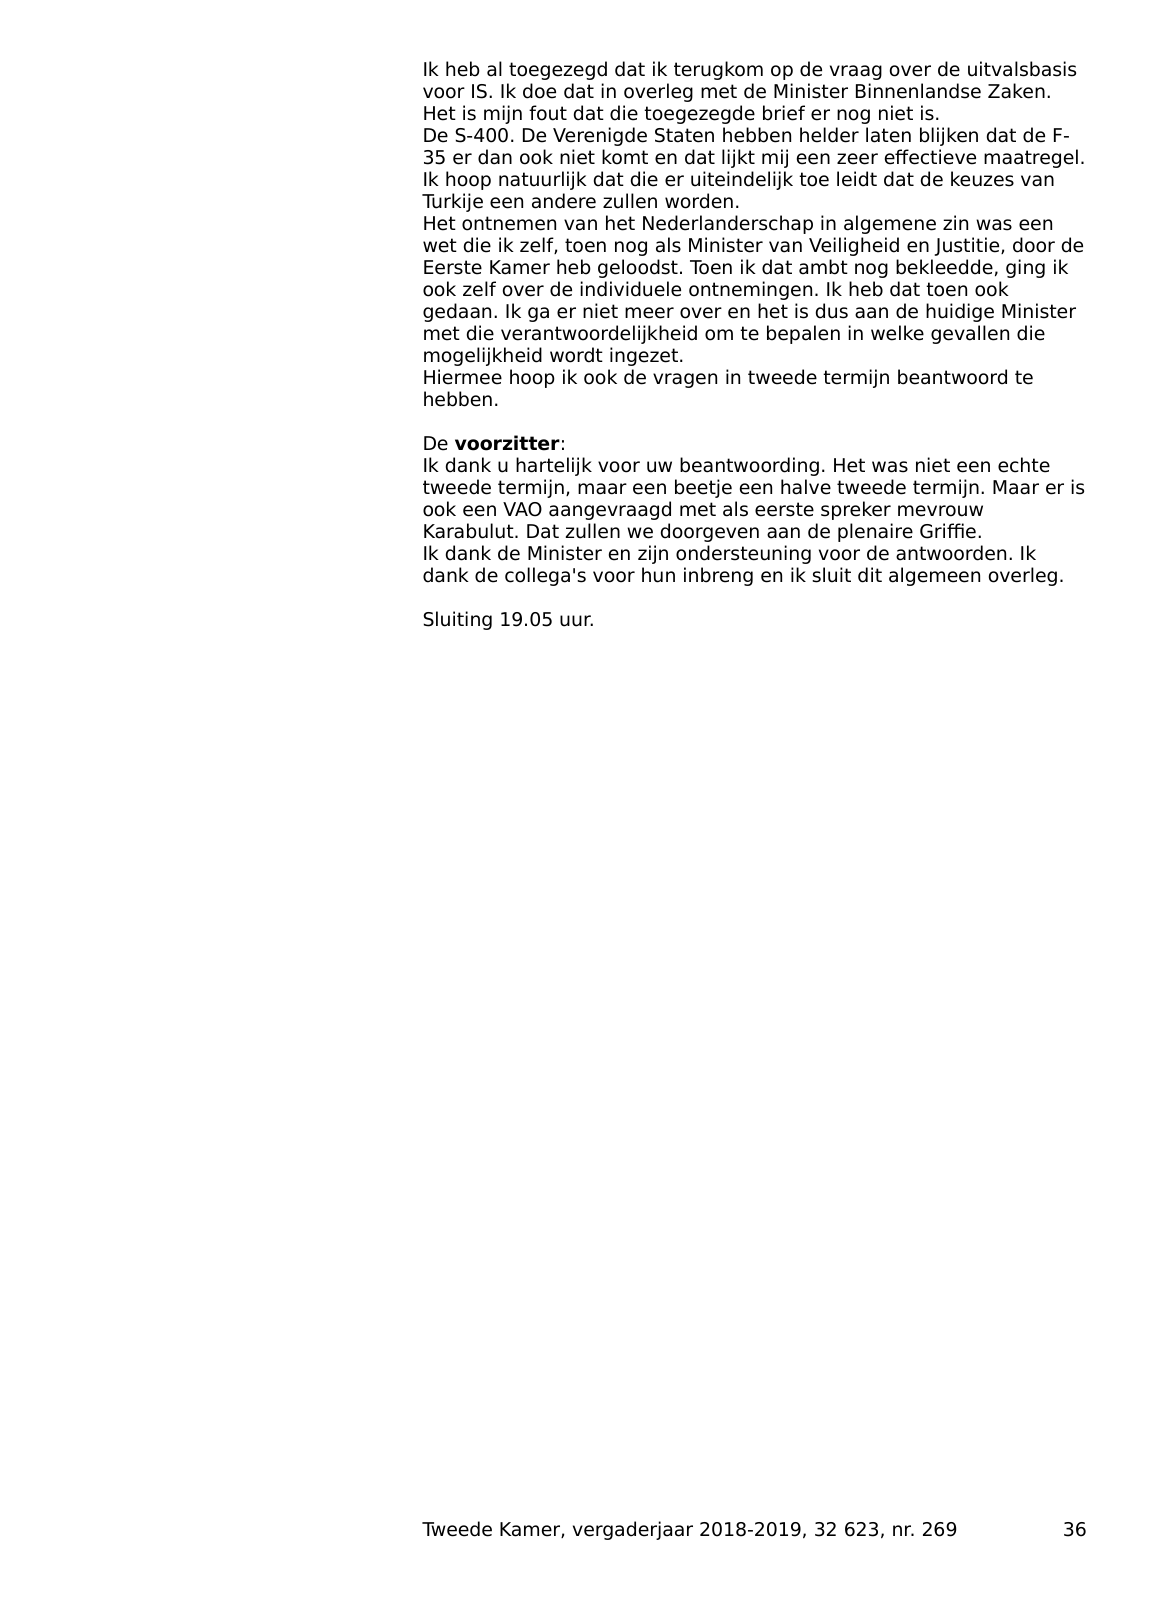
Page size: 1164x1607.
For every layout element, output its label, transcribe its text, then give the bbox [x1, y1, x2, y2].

text De S-400. De Verenigde Staten hebben helder laten blijken dat de F-35 er dan ook niet komt en dat lijkt mij een zeer effectieve maatregel. Ik hoop natuurlijk dat die er uiteindelijk toe leidt dat de keuzes van Turkije een andere zullen worden. [422, 125, 1087, 213]
text Ik dank de Minister en zijn ondersteuning voor de antwoorden. Ik dank de collega's voor hun inbreng en ik sluit dit algemeen overleg. [422, 543, 1087, 587]
text Ik dank u hartelijk voor uw beantwoording. Het was niet een echte tweede termijn, maar een beetje een halve tweede termijn. Maar er is ook een VAO aangevraagd met als eerste spreker mevrouw Karabulut. Dat zullen we doorgeven aan de plenaire Griffie. [422, 455, 1087, 543]
text Sluiting 19.05 uur. [422, 609, 1087, 631]
text Het ontnemen van het Nederlanderschap in algemene zin was een wet die ik zelf, toen nog als Minister van Veiligheid en Justitie, door de Eerste Kamer heb geloodst. Toen ik dat ambt nog bekleedde, ging ik ook zelf over de individuele ontnemingen. Ik heb dat toen ook gedaan. Ik ga er niet meer over en het is dus aan de huidige Minister met die verantwoordelijkheid om te bepalen in welke gevallen die mogelijkheid wordt ingezet. [422, 213, 1087, 367]
text De voorzitter: [422, 433, 1087, 455]
text Hiermee hoop ik ook de vragen in tweede termijn beantwoord te hebben. [422, 367, 1087, 411]
text Ik heb al toegezegd dat ik terugkom op de vraag over de uitvalsbasis voor IS. Ik doe dat in overleg met de Minister Binnenlandse Zaken. Het is mijn fout dat die toegezegde brief er nog niet is. [422, 59, 1087, 125]
